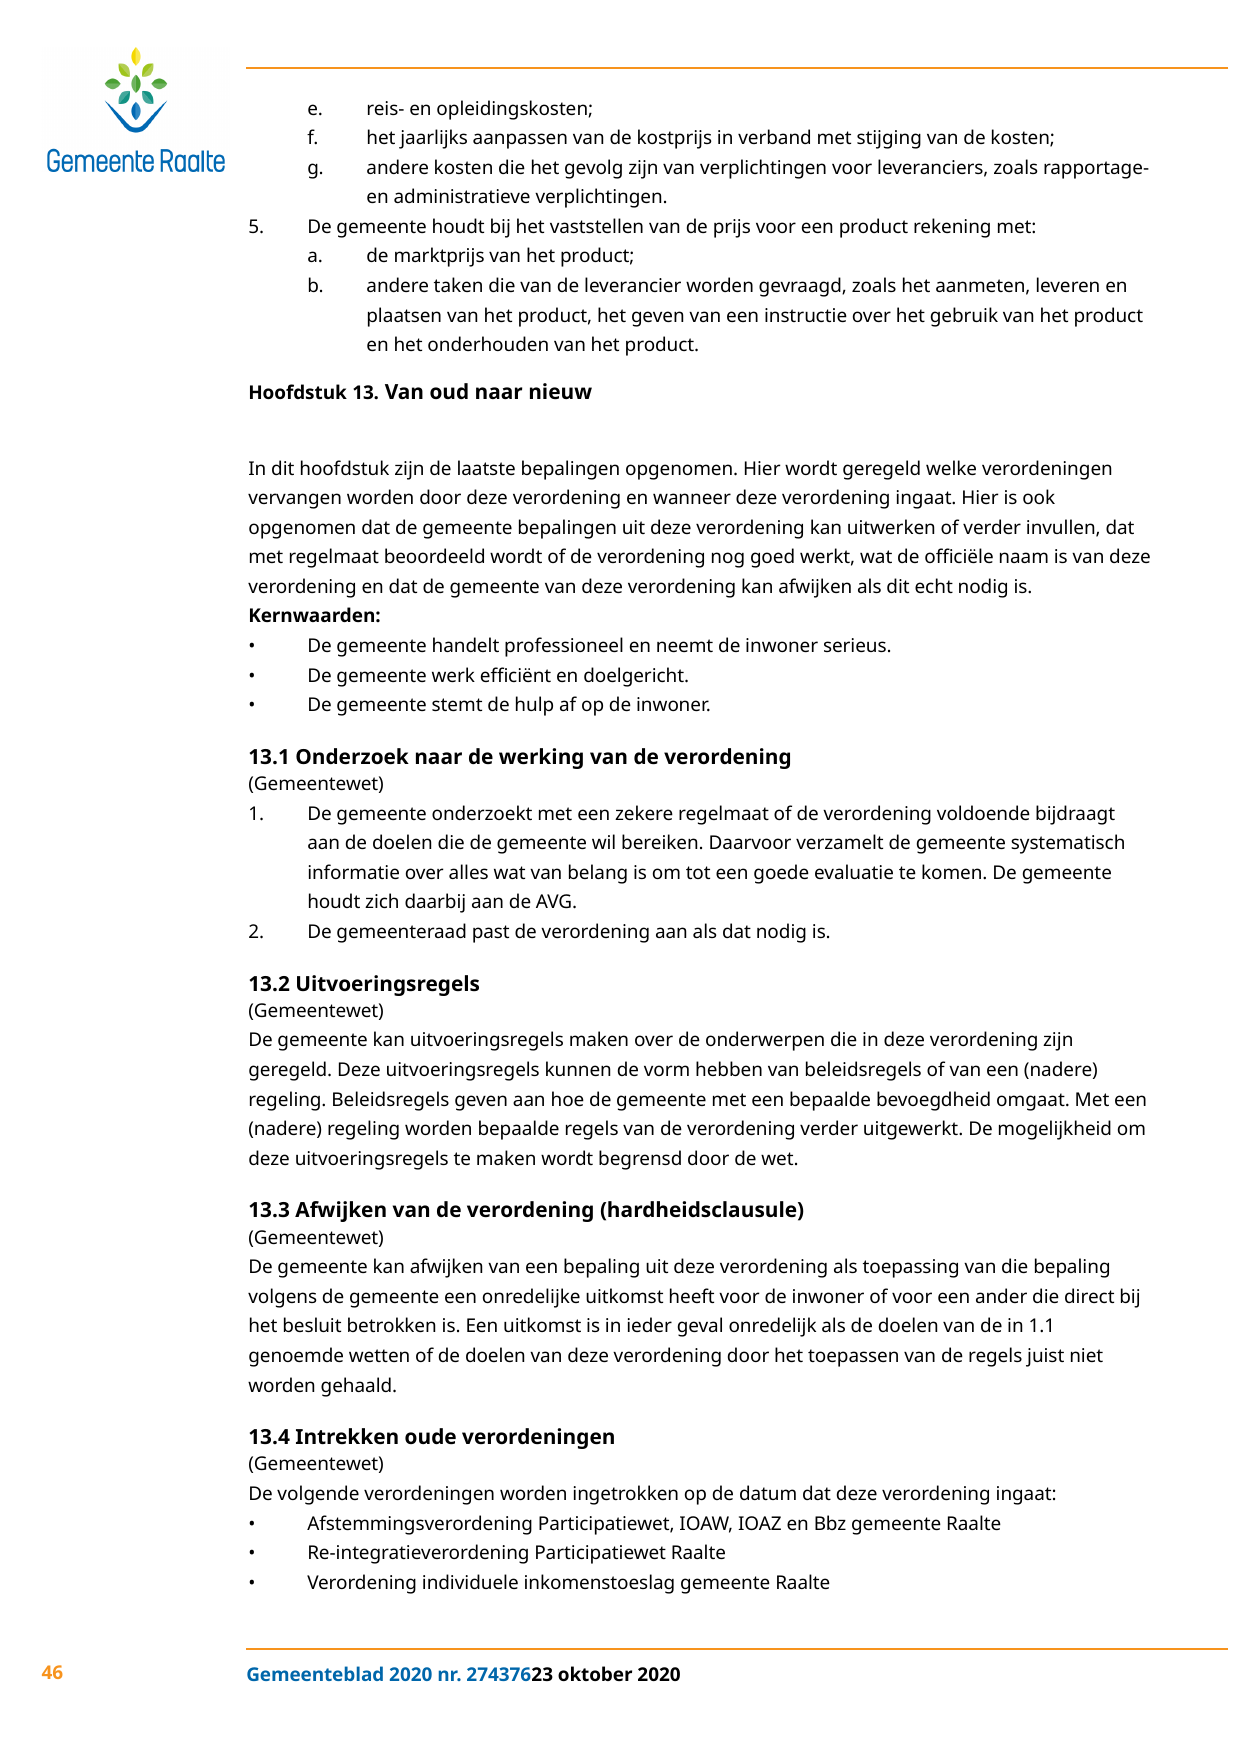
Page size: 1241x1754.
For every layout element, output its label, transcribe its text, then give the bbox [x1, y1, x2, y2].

list De gemeente handelt professioneel en neemt de inwoner serieus. [248, 632, 1152, 658]
text (Gemeentewet) [248, 997, 1152, 1023]
list Re-integratieverordening Participatiewet Raalte [248, 1539, 1152, 1565]
list Verordening individuele inkomenstoeslag gemeente Raalte [248, 1569, 1152, 1595]
list De gemeente werk efficiënt en doelgericht. [248, 662, 1152, 688]
list reis- en opleidingskosten; [307, 95, 1152, 121]
list De gemeente stemt de hulp af op de inwoner. [248, 691, 1152, 717]
text 13.1 Onderzoek naar de werking van de verordening [248, 742, 1152, 770]
list Afstemmingsverordening Participatiewet, IOAW, IOAZ en Bbz gemeente Raalte [248, 1510, 1152, 1536]
text De volgende verordeningen worden ingetrokken op de datum dat deze verordening ingaat: [248, 1480, 1152, 1506]
text (Gemeentewet) [248, 770, 1152, 796]
text De gemeente kan uitvoeringsregels maken over de onderwerpen die in deze verordening zijn geregeld. Deze uitvoeringsregels kunnen de vorm hebben van beleidsregels of van een (nadere) regeling. Beleidsregels geven aan hoe de gemeente met een bepaalde bevoegdheid omgaat. Met een (nadere) regeling worden bepaalde regels van de verordening verder uitgewerkt. De mogelijkheid om deze uitvoeringsregels te maken wordt begrensd door de wet. [248, 1027, 1152, 1171]
text (Gemeentewet) [248, 1451, 1152, 1476]
text In dit hoofdstuk zijn de laatste bepalingen opgenomen. Hier wordt geregeld welke verordeningen vervangen worden door deze verordening en wanneer deze verordening ingaat. Hier is ook opgenomen dat de gemeente bepalingen uit deze verordening kan uitwerken of verder invullen, dat met regelmaat beoordeeld wordt of de verordening nog goed werkt, wat de officiële naam is van deze verordening en dat de gemeente van deze verordening kan afwijken als dit echt nodig is. [248, 455, 1152, 599]
text Hoofdstuk 13. Van oud naar nieuw [248, 377, 1152, 406]
list De gemeente houdt bij het vaststellen van de prijs voor een product rekening met: [248, 213, 1152, 239]
text 13.3 Afwijken van de verordening (hardheidsclausule) [248, 1195, 1152, 1224]
text Kernwaarden: [248, 603, 1152, 628]
list andere kosten die het gevolg zijn van verplichtingen voor leveranciers, zoals rapportage- en administratieve verplichtingen. [307, 154, 1152, 209]
text (Gemeentewet) [248, 1224, 1152, 1249]
list de marktprijs van het product; [307, 243, 1152, 268]
picture [41, 47, 231, 172]
list De gemeenteraad past de verordening aan als dat nodig is. [248, 918, 1152, 944]
list het jaarlijks aanpassen van de kostprijs in verband met stijging van de kosten; [307, 124, 1152, 150]
list andere taken die van de leverancier worden gevraagd, zoals het aanmeten, leveren en plaatsen van het product, het geven van een instructie over het gebruik van het product en het onderhouden van het product. [307, 272, 1152, 357]
list De gemeente onderzoekt met een zekere regelmaat of de verordening voldoende bijdraagt aan de doelen die de gemeente wil bereiken. Daarvoor verzamelt de gemeente systematisch informatie over alles wat van belang is om tot een goede evaluatie te komen. De gemeente houdt zich daarbij aan de AVG. [248, 800, 1152, 914]
text 13.2 Uitvoeringsregels [248, 969, 1152, 997]
text 13.4 Intrekken oude verordeningen [248, 1422, 1152, 1451]
text De gemeente kan afwijken van een bepaling uit deze verordening als toepassing van die bepaling volgens de gemeente een onredelijke uitkomst heeft voor de inwoner of voor een ander die direct bij het besluit betrokken is. Een uitkomst is in ieder geval onredelijk als de doelen van de in 1.1 genoemde wetten of de doelen van deze verordening door het toepassen van de regels juist niet worden gehaald. [248, 1253, 1152, 1397]
